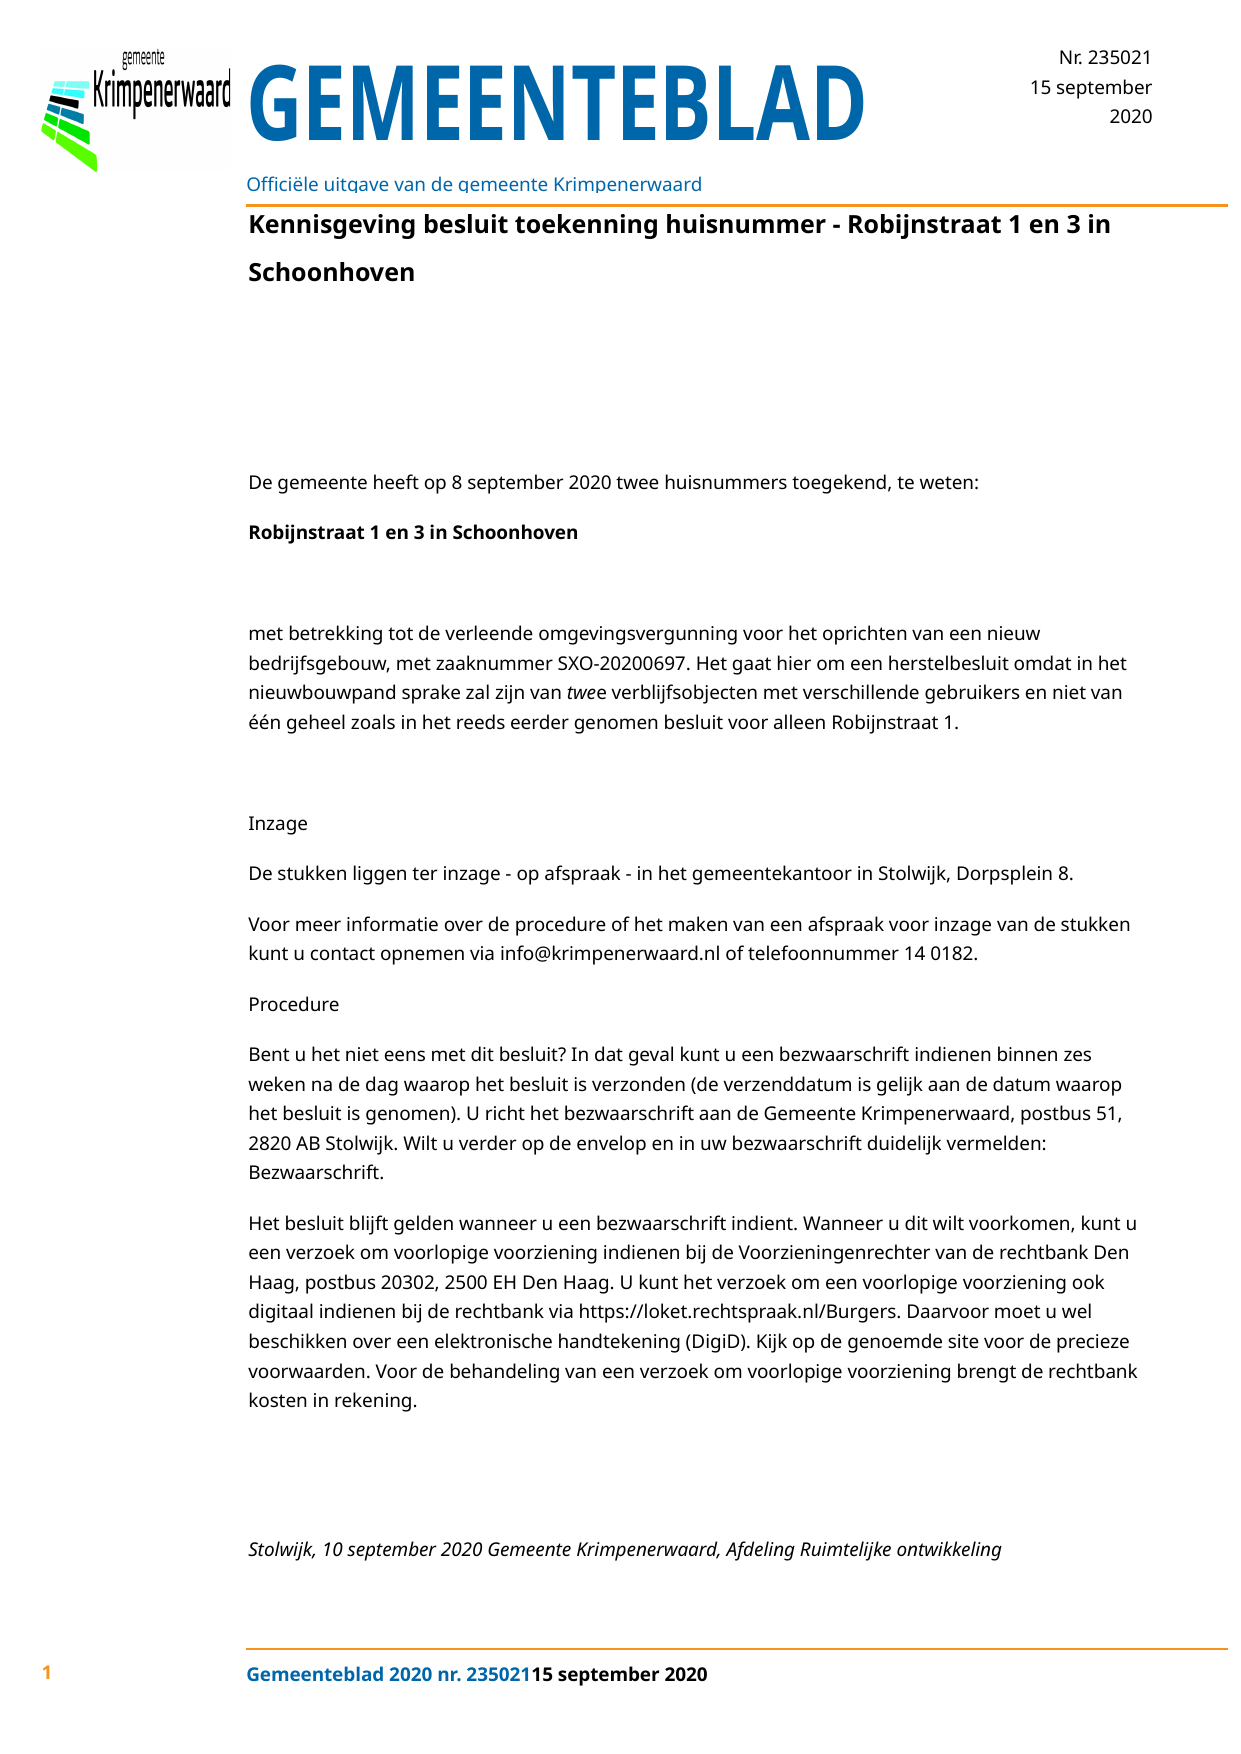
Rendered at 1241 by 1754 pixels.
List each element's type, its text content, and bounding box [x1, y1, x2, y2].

text Procedure [248, 991, 1152, 1017]
text Kennisgeving besluit toekenning huisnummer - Robijnstraat 1 en 3 in Schoonhoven [248, 207, 1152, 288]
text Stolwijk, 10 september 2020 Gemeente Krimpenerwaard, Afdeling Ruimtelijke ontwikkeling [248, 1536, 1152, 1562]
text Voor meer informatie over de procedure of het maken van een afspraak voor inzage van de stukken kunt u contact opnemen via info@krimpenerwaard.nl of telefoonnummer 14 0182. [248, 911, 1152, 966]
text De gemeente heeft op 8 september 2020 twee huisnummers toegekend, te weten: [248, 469, 1152, 495]
text Het besluit blijft gelden wanneer u een bezwaarschrift indient. Wanneer u dit wilt voorkomen, kunt u een verzoek om voorlopige voorziening indienen bij de Voorzieningenrechter van de rechtbank Den Haag, postbus 20302, 2500 EH Den Haag. U kunt het verzoek om een voorlopige voorziening ook digitaal indienen bij de rechtbank via https://loket.rechtspraak.nl/Burgers. Daarvoor moet u wel beschikken over een elektronische handtekening (DigiD). Kijk op de genoemde site voor de precieze voorwaarden. Voor de behandeling van een verzoek om voorlopige voorziening brengt de rechtbank kosten in rekening. [248, 1210, 1152, 1413]
picture [41, 47, 231, 172]
text De stukken liggen ter inzage - op afspraak - in het gemeentekantoor in Stolwijk, Dorpsplein 8. [248, 860, 1152, 886]
text Inzage [248, 810, 1152, 836]
text met betrekking tot de verleende omgevingsvergunning voor het oprichten van een nieuw bedrijfsgebouw, met zaaknummer SXO-20200697. Het gaat hier om een herstelbesluit omdat in het nieuwbouwpand sprake zal zijn van twee verblijfsobjecten met verschillende gebruikers en niet van één geheel zoals in het reeds eerder genomen besluit voor alleen Robijnstraat 1. [248, 620, 1152, 735]
text Bent u het niet eens met dit besluit? In dat geval kunt u een bezwaarschrift indienen binnen zes weken na de dag waarop het besluit is verzonden (de verzenddatum is gelijk aan de datum waarop het besluit is genomen). U richt het bezwaarschrift aan de Gemeente Krimpenerwaard, postbus 51, 2820 AB Stolwijk. Wilt u verder op de envelop en in uw bezwaarschrift duidelijk vermelden: Bezwaarschrift. [248, 1041, 1152, 1185]
text Robijnstraat 1 en 3 in Schoonhoven [248, 519, 1152, 545]
